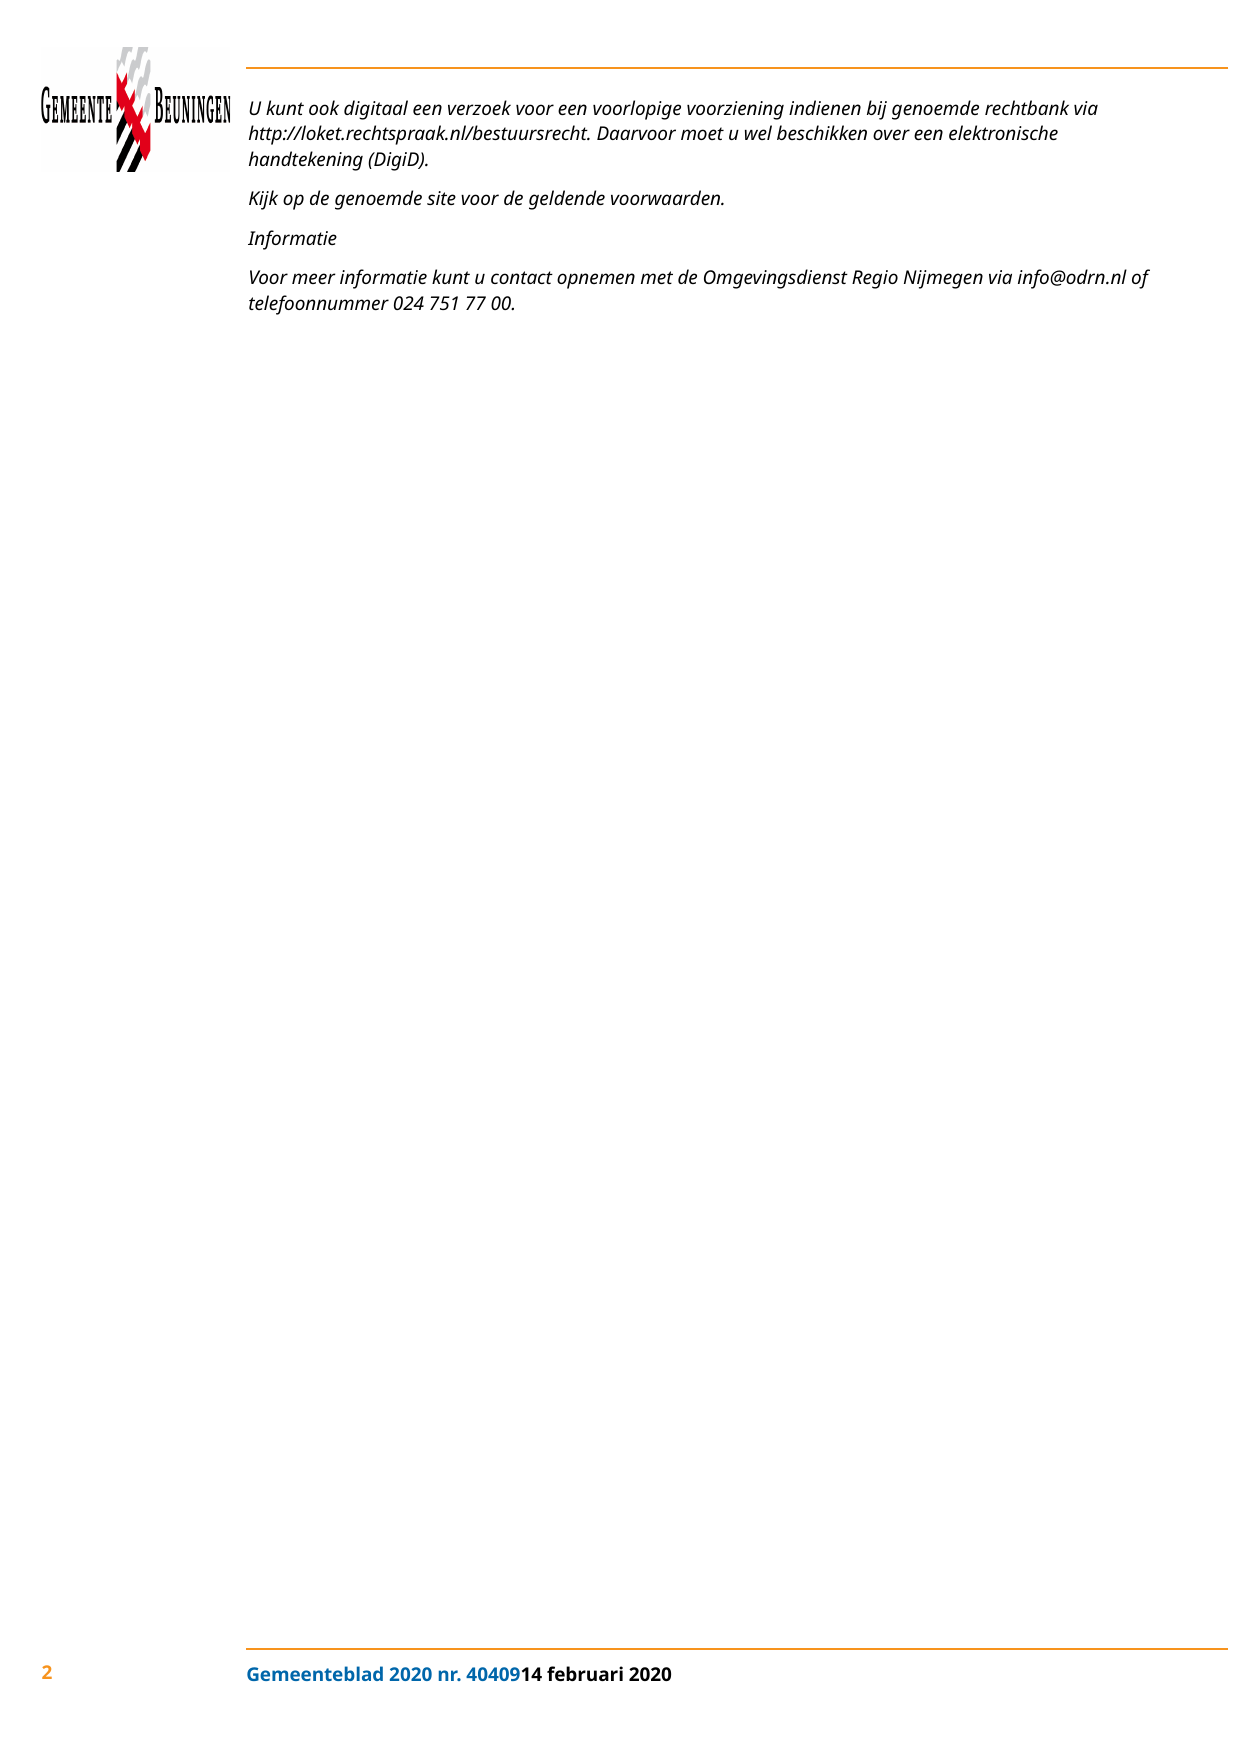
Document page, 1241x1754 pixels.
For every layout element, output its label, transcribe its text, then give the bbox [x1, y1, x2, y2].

text Voor meer informatie kunt u contact opnemen met de Omgevingsdienst Regio Nijmegen via info@odrn.nl of telefoonnummer 024 751 77 00. [248, 264, 1152, 316]
picture [41, 47, 231, 172]
text U kunt ook digitaal een verzoek voor een voorlopige voorziening indienen bij genoemde rechtbank via http://loket.rechtspraak.nl/bestuursrecht. Daarvoor moet u wel beschikken over een elektronische handtekening (DigiD). [248, 95, 1152, 172]
text Informatie [248, 225, 1152, 251]
text Kijk op de genoemde site voor de geldende voorwaarden. [248, 186, 1152, 211]
